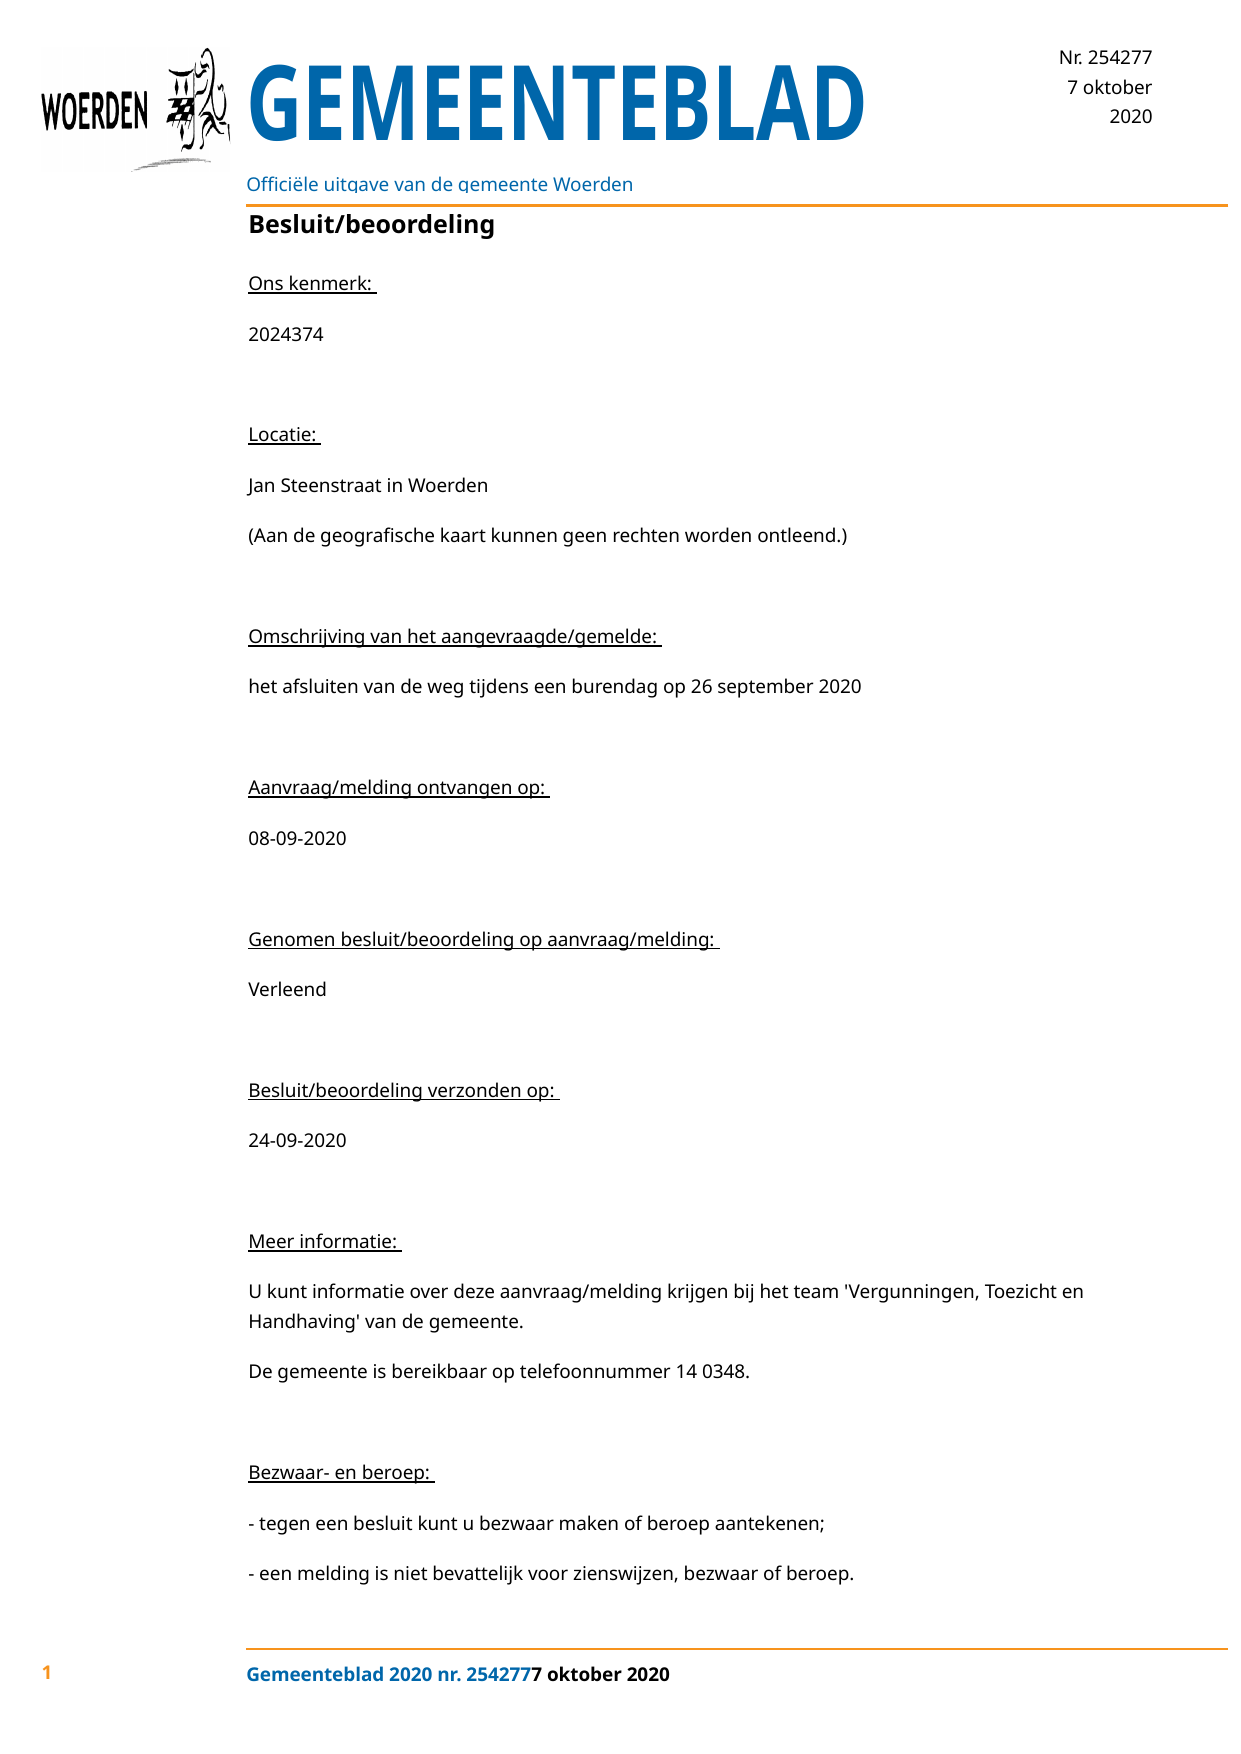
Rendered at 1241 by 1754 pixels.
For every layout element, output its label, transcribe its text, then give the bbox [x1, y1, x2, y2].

picture [41, 47, 231, 172]
text Besluit/beoordeling [248, 207, 1152, 241]
text Genomen besluit/beoordeling op aanvraag/melding: [248, 926, 1152, 951]
text Besluit/beoordeling verzonden op: [248, 1077, 1152, 1103]
text - tegen een besluit kunt u bezwaar maken of beroep aantekenen; [248, 1510, 1152, 1536]
text (Aan de geografische kaart kunnen geen rechten worden ontleend.) [248, 522, 1152, 548]
text 08-09-2020 [248, 825, 1152, 851]
text Aanvraag/melding ontvangen op: [248, 774, 1152, 800]
text Ons kenmerk: [248, 270, 1152, 296]
text Bezwaar- en beroep: [248, 1459, 1152, 1485]
text De gemeente is bereikbaar op telefoonnummer 14 0348. [248, 1359, 1152, 1384]
text het afsluiten van de weg tijdens een burendag op 26 september 2020 [248, 674, 1152, 699]
text 2024374 [248, 321, 1152, 346]
text 24-09-2020 [248, 1127, 1152, 1153]
text Locatie: [248, 422, 1152, 447]
text Jan Steenstraat in Woerden [248, 472, 1152, 498]
text U kunt informatie over deze aanvraag/melding krijgen bij het team 'Vergunningen, Toezicht en Handhaving' van de gemeente. [248, 1279, 1152, 1334]
text - een melding is niet bevattelijk voor zienswijzen, bezwaar of beroep. [248, 1560, 1152, 1586]
text Verleend [248, 976, 1152, 1002]
text Omschrijving van het aangevraagde/gemelde: [248, 623, 1152, 649]
text Meer informatie: [248, 1228, 1152, 1254]
